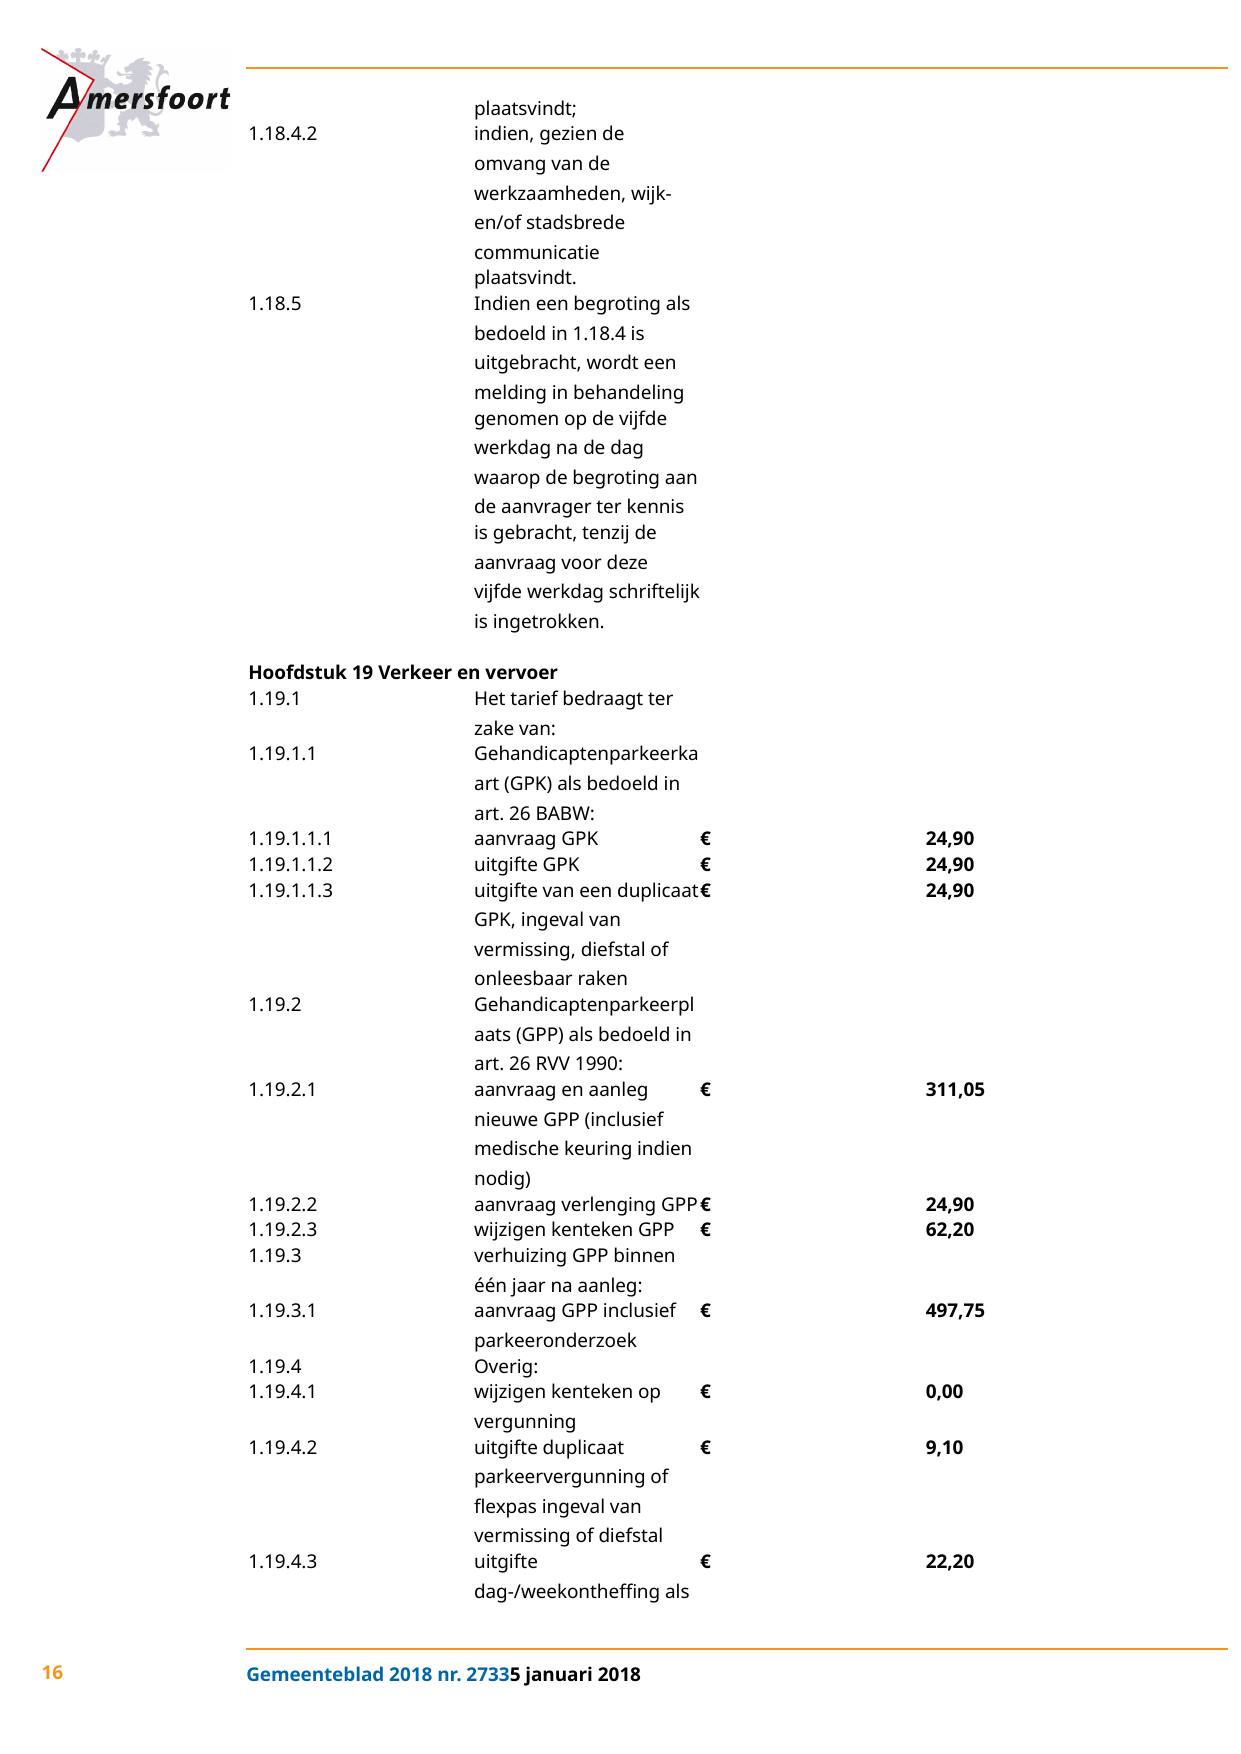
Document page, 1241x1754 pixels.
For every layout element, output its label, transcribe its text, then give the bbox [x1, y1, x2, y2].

table_cell [248, 405, 474, 519]
table_cell [926, 519, 1152, 634]
table_cell verhuizing GPP binnen één jaar na aanleg: [474, 1242, 700, 1297]
table_cell 1.19.4 [248, 1353, 474, 1378]
table_cell Het tarief bedraagt ter zake van: [474, 685, 700, 741]
table_cell [700, 265, 926, 290]
table_cell [248, 95, 474, 121]
table_cell uitgifte duplicaat parkeervergunning of flexpas ingeval van vermissing of diefstal [474, 1434, 700, 1548]
table_cell [926, 660, 1152, 685]
table_cell is gebracht, tenzij de aanvraag voor deze vijfde werkdag schriftelijk is ingetrokken. [474, 519, 700, 634]
table_cell [700, 1242, 926, 1297]
table_cell [926, 741, 1152, 825]
table_cell 1.19.1 [248, 685, 474, 741]
table_cell 1.18.4.2 [248, 121, 474, 264]
table_cell wijzigen kenteken op vergunning [474, 1379, 700, 1434]
table_cell 9,10 [926, 1434, 1152, 1548]
table_cell [926, 95, 1152, 121]
table_cell uitgifte GPK [474, 851, 700, 877]
table_cell uitgifte van een duplicaat GPK, ingeval van vermissing, diefstal of onleesbaar raken [474, 877, 700, 991]
table_cell Gehandicaptenparkeerkaart (GPK) als bedoeld in art. 26 BABW: [474, 741, 700, 825]
table_cell 1.19.1.1.1 [248, 825, 474, 851]
table_cell Gehandicaptenparkeerplaats (GPP) als bedoeld in art. 26 RVV 1990: [474, 991, 700, 1076]
table_cell uitgifte dag-/weekontheffing als [474, 1548, 700, 1604]
table_cell 1.19.1.1.2 [248, 851, 474, 877]
table_cell [248, 634, 474, 659]
table_cell 1.19.4.3 [248, 1548, 474, 1604]
table_cell [926, 1242, 1152, 1297]
table_cell [926, 265, 1152, 290]
table_cell 0,00 [926, 1379, 1152, 1434]
table_cell 24,90 [926, 825, 1152, 851]
table_cell [700, 405, 926, 519]
table_cell 62,20 [926, 1216, 1152, 1242]
table_cell [926, 405, 1152, 519]
table_cell [700, 991, 926, 1076]
table_cell Hoofdstuk 19 Verkeer en vervoer [248, 660, 700, 685]
table_cell [926, 290, 1152, 405]
table_cell aanvraag GPP inclusief parkeeronderzoek [474, 1298, 700, 1353]
table_cell genomen op de vijfde werkdag na de dag waarop de begroting aan de aanvrager ter kennis [474, 405, 700, 519]
table_cell 24,90 [926, 851, 1152, 877]
table_cell 1.19.3.1 [248, 1298, 474, 1353]
table_cell [700, 95, 926, 121]
table_cell 1.19.1.1.3 [248, 877, 474, 991]
table_cell [926, 991, 1152, 1076]
table_cell 1.19.3 [248, 1242, 474, 1297]
table_cell [700, 121, 926, 264]
table_cell 497,75 [926, 1298, 1152, 1353]
table_cell € [700, 1216, 926, 1242]
table_cell 1.19.4.1 [248, 1379, 474, 1434]
table_cell [700, 519, 926, 634]
table_cell 1.19.1.1 [248, 741, 474, 825]
table_cell [926, 1353, 1152, 1378]
table_cell [700, 634, 926, 659]
table_cell 1.18.5 [248, 290, 474, 405]
table_cell € [700, 851, 926, 877]
table_cell 1.19.2 [248, 991, 474, 1076]
table_cell € [700, 1434, 926, 1548]
table_cell [700, 1353, 926, 1378]
table_cell € [700, 1379, 926, 1434]
table_cell € [700, 877, 926, 991]
table_cell 1.19.2.1 [248, 1076, 474, 1191]
table_cell 1.19.2.2 [248, 1191, 474, 1216]
table_cell [248, 519, 474, 634]
table_cell 1.19.2.3 [248, 1216, 474, 1242]
table_cell Indien een begroting als bedoeld in 1.18.4 is uitgebracht, wordt een melding in behandeling [474, 290, 700, 405]
table_cell [700, 660, 926, 685]
table_cell 24,90 [926, 877, 1152, 991]
table_cell aanvraag verlenging GPP [474, 1191, 700, 1216]
table_cell [700, 741, 926, 825]
picture [41, 47, 231, 172]
table_cell € [700, 1076, 926, 1191]
table_cell 22,20 [926, 1548, 1152, 1604]
table_cell 311,05 [926, 1076, 1152, 1191]
table_cell plaatsvindt. [474, 265, 700, 290]
table_cell Overig: [474, 1353, 700, 1378]
table_cell aanvraag en aanleg nieuwe GPP (inclusief medische keuring indien nodig) [474, 1076, 700, 1191]
table_cell 1.19.4.2 [248, 1434, 474, 1548]
table_cell [700, 685, 926, 741]
table_cell [926, 634, 1152, 659]
table_cell € [700, 825, 926, 851]
table_cell [926, 121, 1152, 264]
table_cell wijzigen kenteken GPP [474, 1216, 700, 1242]
table_cell 24,90 [926, 1191, 1152, 1216]
table_cell indien, gezien de omvang van de werkzaamheden, wijk- en/of stadsbrede communicatie [474, 121, 700, 264]
table_cell € [700, 1548, 926, 1604]
table_cell € [700, 1298, 926, 1353]
table_cell [700, 290, 926, 405]
table_cell [474, 634, 700, 659]
table_cell [248, 265, 474, 290]
table_cell [926, 685, 1152, 741]
table_cell plaatsvindt; [474, 95, 700, 121]
table_cell € [700, 1191, 926, 1216]
table_cell aanvraag GPK [474, 825, 700, 851]
